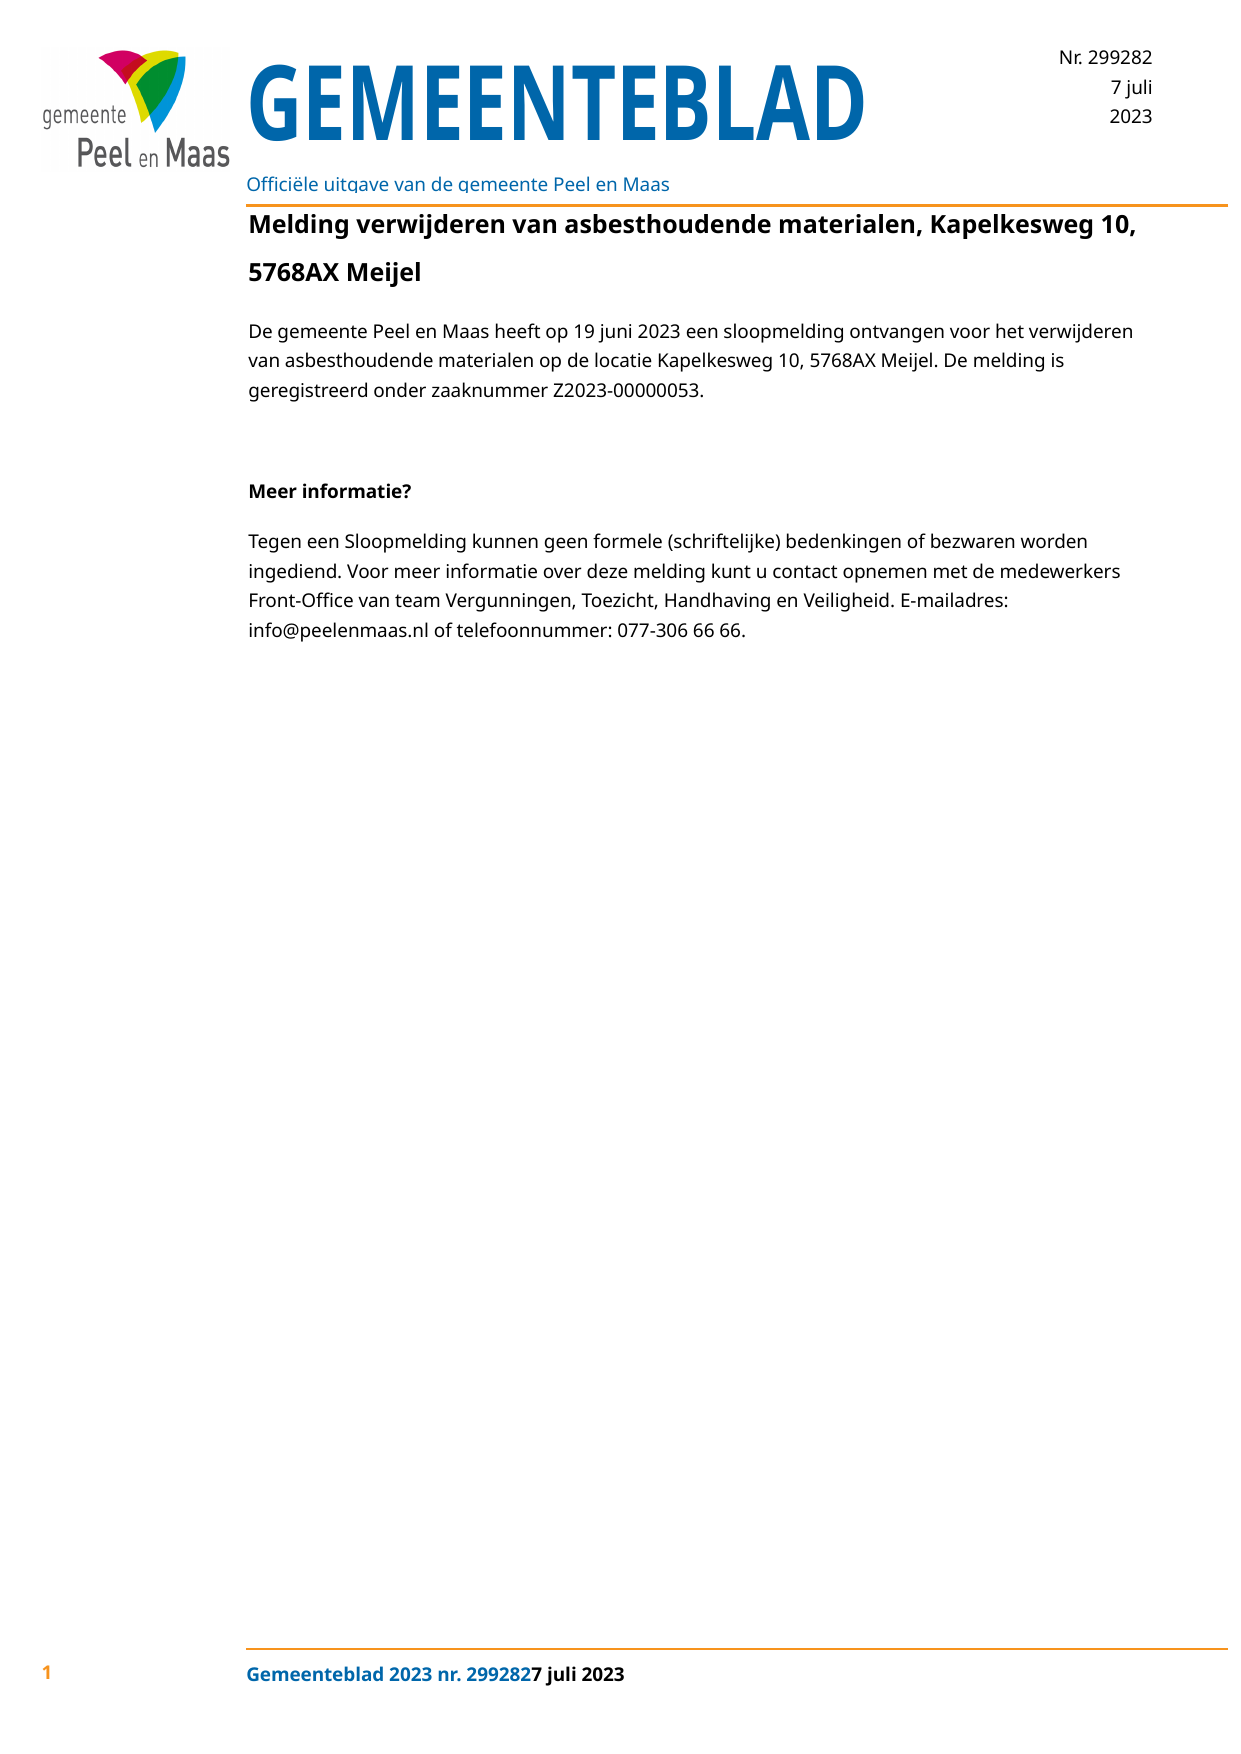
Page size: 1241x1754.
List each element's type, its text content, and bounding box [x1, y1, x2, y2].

picture [41, 47, 231, 172]
text Meer informatie? [248, 478, 1152, 504]
text De gemeente Peel en Maas heeft op 19 juni 2023 een sloopmelding ontvangen voor het verwijderen van asbesthoudende materialen op de locatie Kapelkesweg 10, 5768AX Meijel. De melding is geregistreerd onder zaaknummer Z2023-00000053. [248, 318, 1152, 403]
text Tegen een Sloopmelding kunnen geen formele (schriftelijke) bedenkingen of bezwaren worden ingediend. Voor meer informatie over deze melding kunt u contact opnemen met de medewerkers Front-Office van team Vergunningen, Toezicht, Handhaving en Veiligheid. E-mailadres: info@peelenmaas.nl of telefoonnummer: 077-306 66 66. [248, 528, 1152, 643]
text Melding verwijderen van asbesthoudende materialen, Kapelkesweg 10, 5768AX Meijel [248, 207, 1152, 288]
